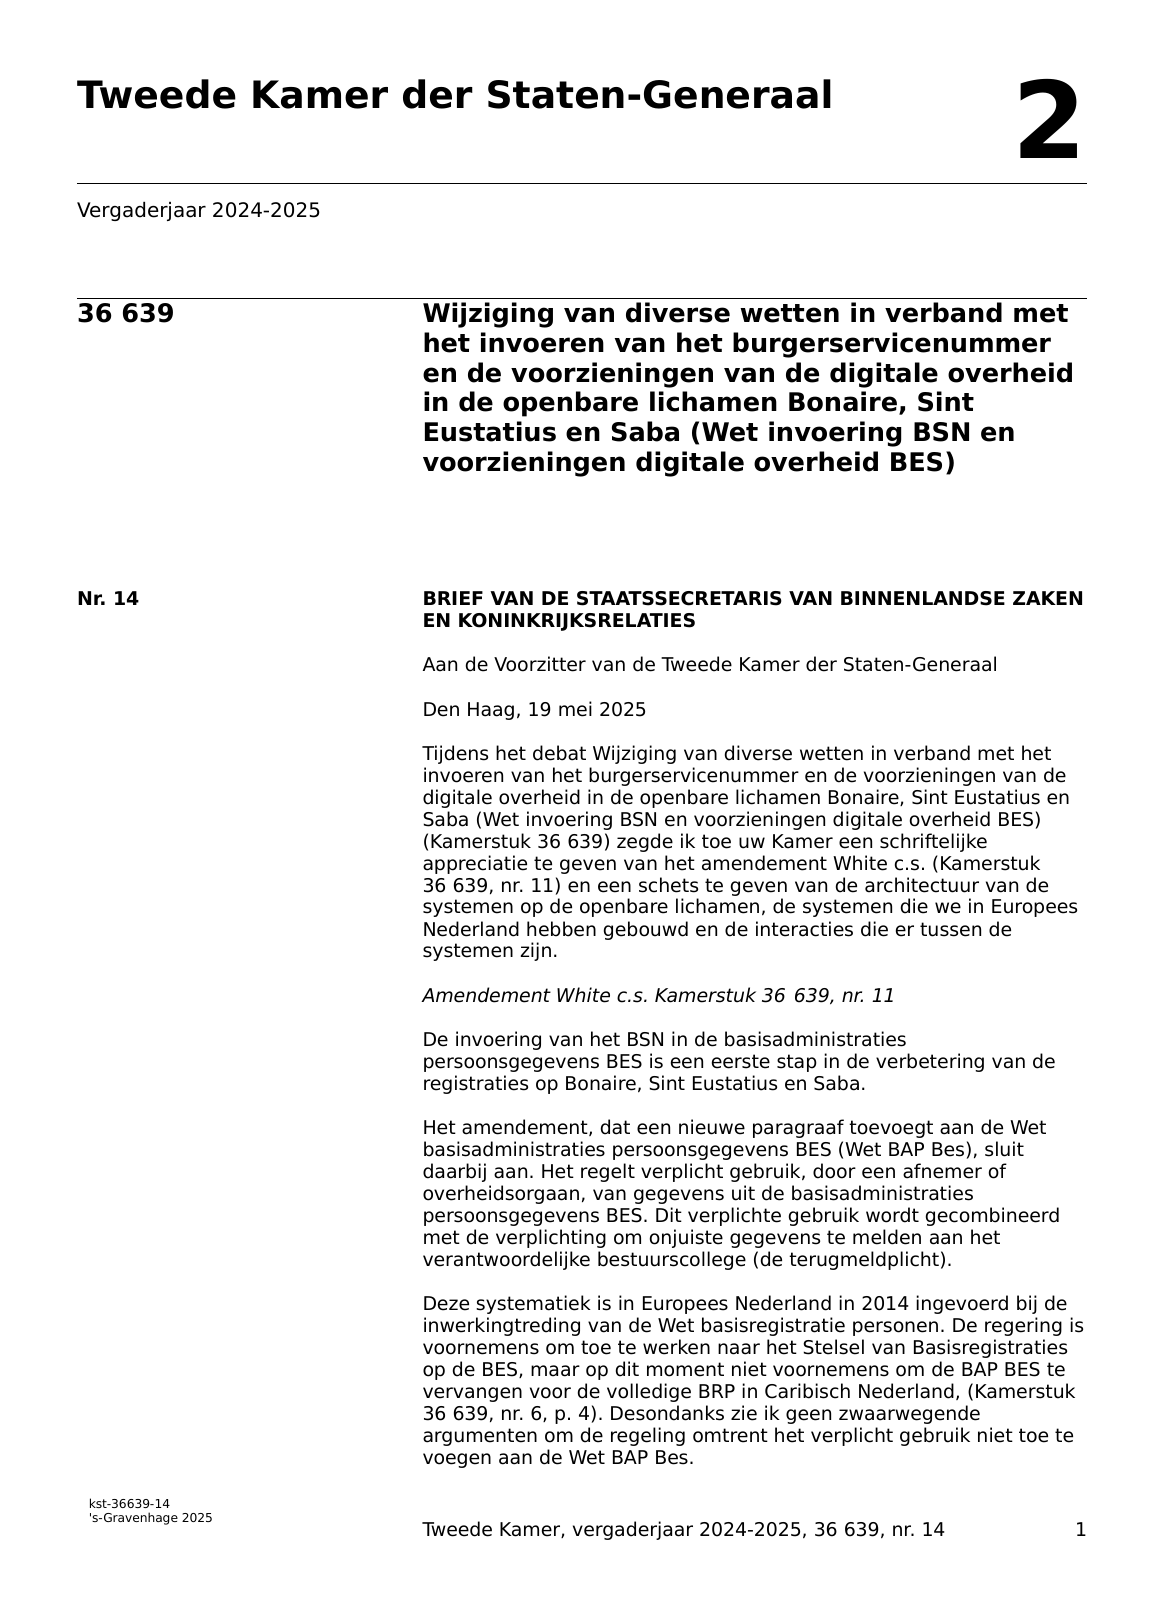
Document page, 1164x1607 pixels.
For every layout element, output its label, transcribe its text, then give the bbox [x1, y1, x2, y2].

table_cell Vergaderjaar 2024-2025 [77, 184, 1087, 298]
text De invoering van het BSN in de basisadministraties persoonsgegevens BES is een eerste stap in de verbetering van de registraties op Bonaire, Sint Eustatius en Saba. [422, 1029, 1087, 1095]
table_header 2 [886, 59, 1087, 183]
text kst-36639-14 [88, 1497, 323, 1511]
text 's-Gravenhage 2025 [88, 1511, 323, 1525]
text Aan de Voorzitter van de Tweede Kamer der Staten-Generaal [422, 654, 1087, 676]
subtitle Amendement White c.s. Kamerstuk 36 639, nr. 11 [422, 984, 1087, 1007]
subtitle Nr. 14 BRIEF VAN DE STAATSSECRETARIS VAN BINNENLANDSE ZAKEN EN KONINKRIJKSRELATIES [77, 588, 1087, 632]
text Tijdens het debat Wijziging van diverse wetten in verband met het invoeren van het burgerservicenummer en de voorzieningen van de digitale overheid in de openbare lichamen Bonaire, Sint Eustatius en Saba (Wet invoering BSN en voorzieningen digitale overheid BES) (Kamerstuk 36 639) zegde ik toe uw Kamer een schriftelijke appreciatie te geven van het amendement White c.s. (Kamerstuk 36 639, nr. 11) en een schets te geven van de architectuur van de systemen op de openbare lichamen, de systemen die we in Europees Nederland hebben gebouwd en de interacties die er tussen de systemen zijn. [422, 743, 1087, 962]
text Den Haag, 19 mei 2025 [422, 698, 1087, 720]
table_header Tweede Kamer der Staten-Generaal [77, 59, 886, 183]
text Deze systematiek is in Europees Nederland in 2014 ingevoerd bij de inwerkingtreding van de Wet basisregistratie personen. De regering is voornemens om toe te werken naar het Stelsel van Basisregistraties op de BES, maar op dit moment niet voornemens om de BAP BES te vervangen voor de volledige BRP in Caribisch Nederland, (Kamerstuk 36 639, nr. 6, p. 4). Desondanks zie ik geen zwaarwegende argumenten om de regeling omtrent het verplicht gebruik niet toe te voegen aan de Wet BAP Bes. [422, 1293, 1087, 1469]
text Het amendement, dat een nieuwe paragraaf toevoegt aan de Wet basisadministraties persoonsgegevens BES (Wet BAP Bes), sluit daarbij aan. Het regelt verplicht gebruik, door een afnemer of overheidsorgaan, van gegevens uit de basisadministraties persoonsgegevens BES. Dit verplichte gebruik wordt gecombineerd met de verplichting om onjuiste gegevens te melden aan het verantwoordelijke bestuurscollege (de terugmeldplicht). [422, 1117, 1087, 1271]
subtitle 36 639 Wijziging van diverse wetten in verband met het invoeren van het burgerservicenummer en de voorzieningen van de digitale overheid in de openbare lichamen Bonaire, Sint Eustatius en Saba (Wet invoering BSN en voorzieningen digitale overheid BES) [77, 299, 1087, 477]
